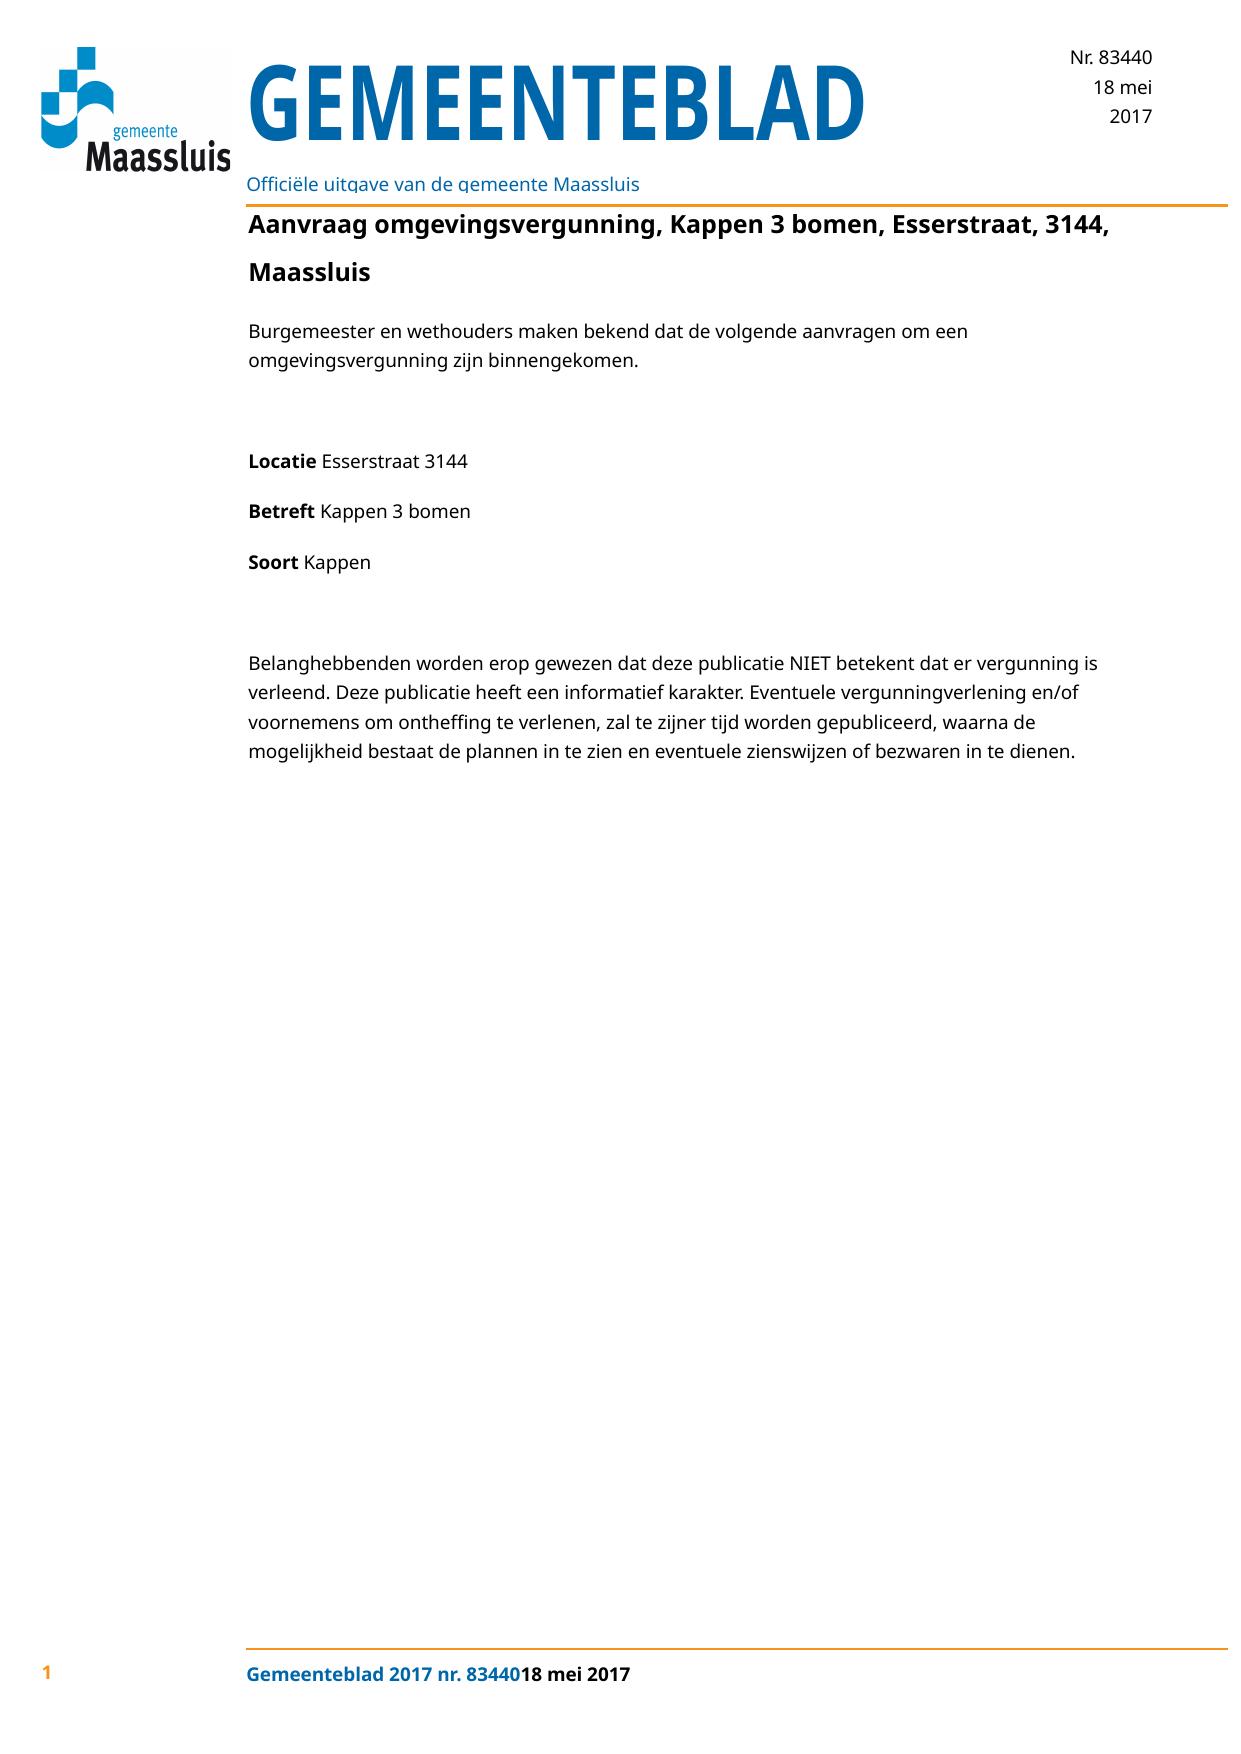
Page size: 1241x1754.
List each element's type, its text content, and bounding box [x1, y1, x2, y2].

picture [41, 47, 77, 92]
text Locatie Esserstraat 3144 [248, 448, 1152, 474]
text Belanghebbenden worden erop gewezen dat deze publicatie NIET betekent dat er vergunning is verleend. Deze publicatie heeft een informatief karakter. Eventuele vergunningverlening en/of voornemens om ontheffing te verlenen, zal te zijner tijd worden gepubliceerd, waarna de mogelijkheid bestaat de plannen in te zien en eventuele zienswijzen of bezwaren in te dienen. [248, 650, 1152, 764]
text Betreft Kappen 3 bomen [248, 499, 1152, 524]
text Aanvraag omgevingsvergunning, Kappen 3 bomen, Esserstraat, 3144, Maassluis [248, 207, 1152, 288]
picture [41, 47, 231, 172]
text Soort Kappen [248, 549, 1152, 575]
text Burgemeester en wethouders maken bekend dat de volgende aanvragen om een omgevingsvergunning zijn binnengekomen. [248, 318, 1152, 373]
